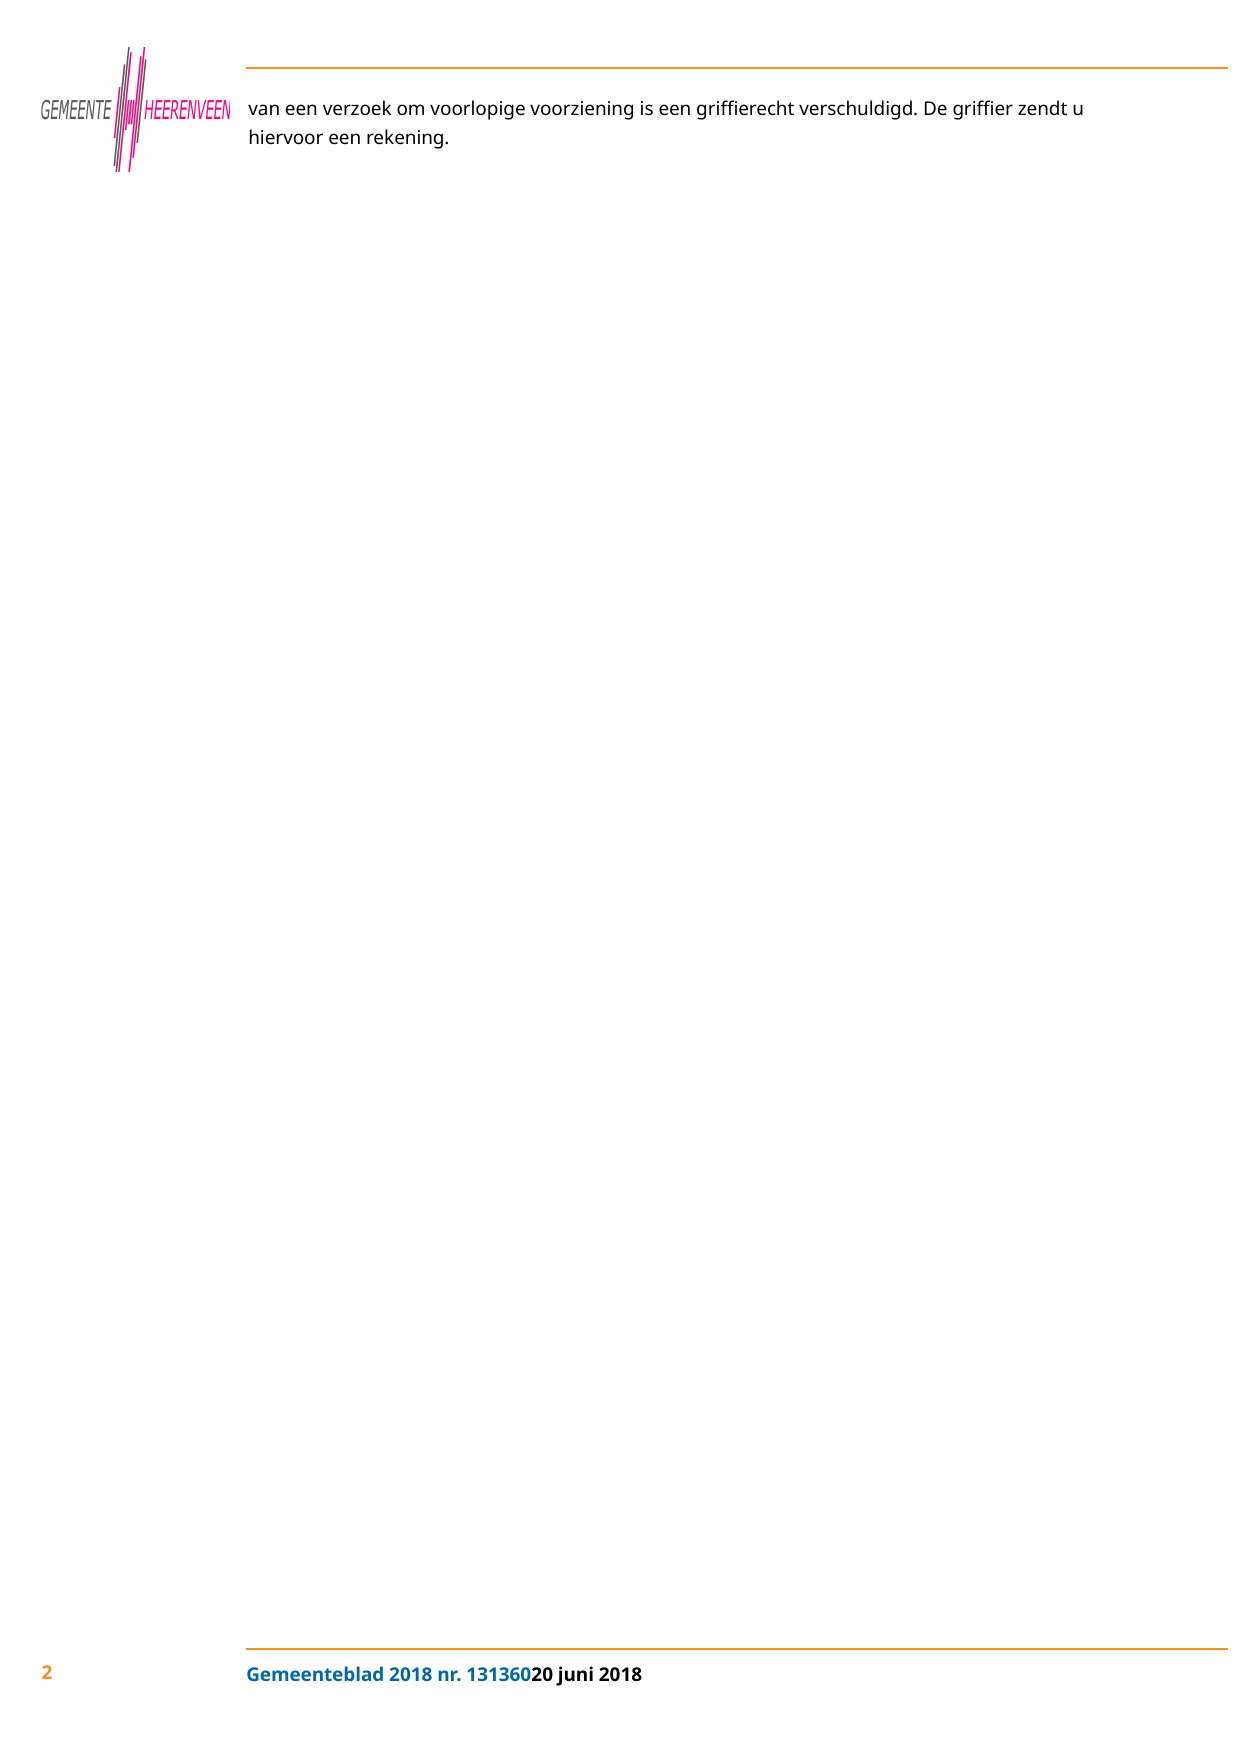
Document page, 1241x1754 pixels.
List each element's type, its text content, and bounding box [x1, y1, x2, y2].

picture [41, 47, 231, 172]
text van een verzoek om voorlopige voorziening is een griffierecht verschuldigd. De griffier zendt u hiervoor een rekening. [248, 95, 1152, 150]
